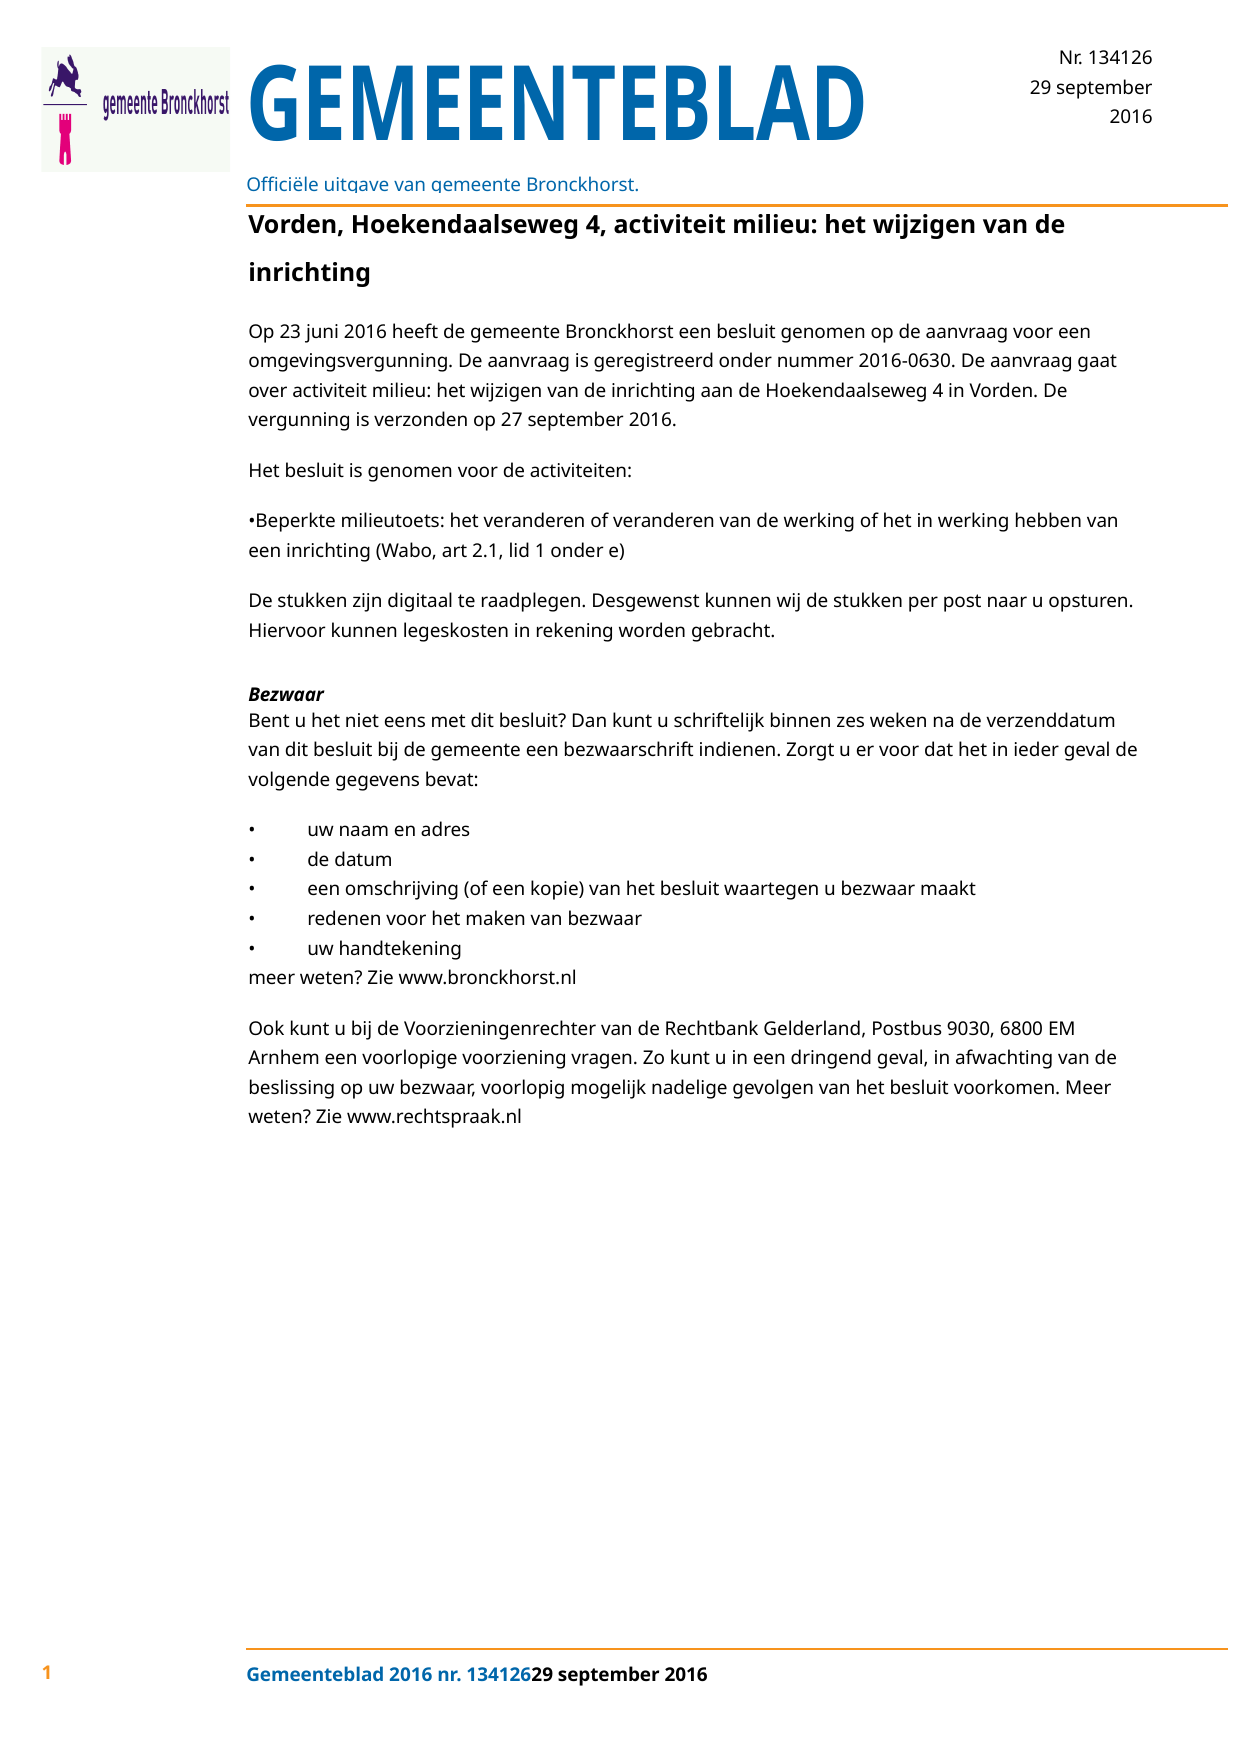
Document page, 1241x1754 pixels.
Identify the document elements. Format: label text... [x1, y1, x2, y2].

list uw handtekening [248, 935, 1152, 960]
text Op 23 juni 2016 heeft de gemeente Bronckhorst een besluit genomen op de aanvraag voor een omgevingsvergunning. De aanvraag is geregistreerd onder nummer 2016-0630. De aanvraag gaat over activiteit milieu: het wijzigen van de inrichting aan de Hoekendaalseweg 4 in Vorden. De vergunning is verzonden op 27 september 2016. [248, 318, 1152, 432]
text Bezwaar [248, 681, 1152, 707]
list de datum [248, 846, 1152, 872]
list uw naam en adres [248, 816, 1152, 842]
text Vorden, Hoekendaalseweg 4, activiteit milieu: het wijzigen van de inrichting [248, 207, 1152, 288]
text •Beperkte milieutoets: het veranderen of veranderen van de werking of het in werking hebben van een inrichting (Wabo, art 2.1, lid 1 onder e) [248, 507, 1152, 563]
text De stukken zijn digitaal te raadplegen. Desgewenst kunnen wij de stukken per post naar u opsturen. Hiervoor kunnen legeskosten in rekening worden gebracht. [248, 587, 1152, 643]
text Bent u het niet eens met dit besluit? Dan kunt u schriftelijk binnen zes weken na de verzenddatum van dit besluit bij de gemeente een bezwaarschrift indienen. Zorgt u er voor dat het in ieder geval de volgende gegevens bevat: [248, 707, 1152, 792]
list een omschrijving (of een kopie) van het besluit waartegen u bezwaar maakt [248, 876, 1152, 901]
picture [41, 47, 231, 172]
list redenen voor het maken van bezwaar [248, 905, 1152, 931]
text Het besluit is genomen voor de activiteiten: [248, 457, 1152, 483]
text meer weten? Zie www.bronckhorst.nl [248, 964, 1152, 990]
text Ook kunt u bij de Voorzieningenrechter van de Rechtbank Gelderland, Postbus 9030, 6800 EM Arnhem een voorlopige voorziening vragen. Zo kunt u in een dringend geval, in afwachting van de beslissing op uw bezwaar, voorlopig mogelijk nadelige gevolgen van het besluit voorkomen. Meer weten? Zie www.rechtspraak.nl [248, 1015, 1152, 1129]
